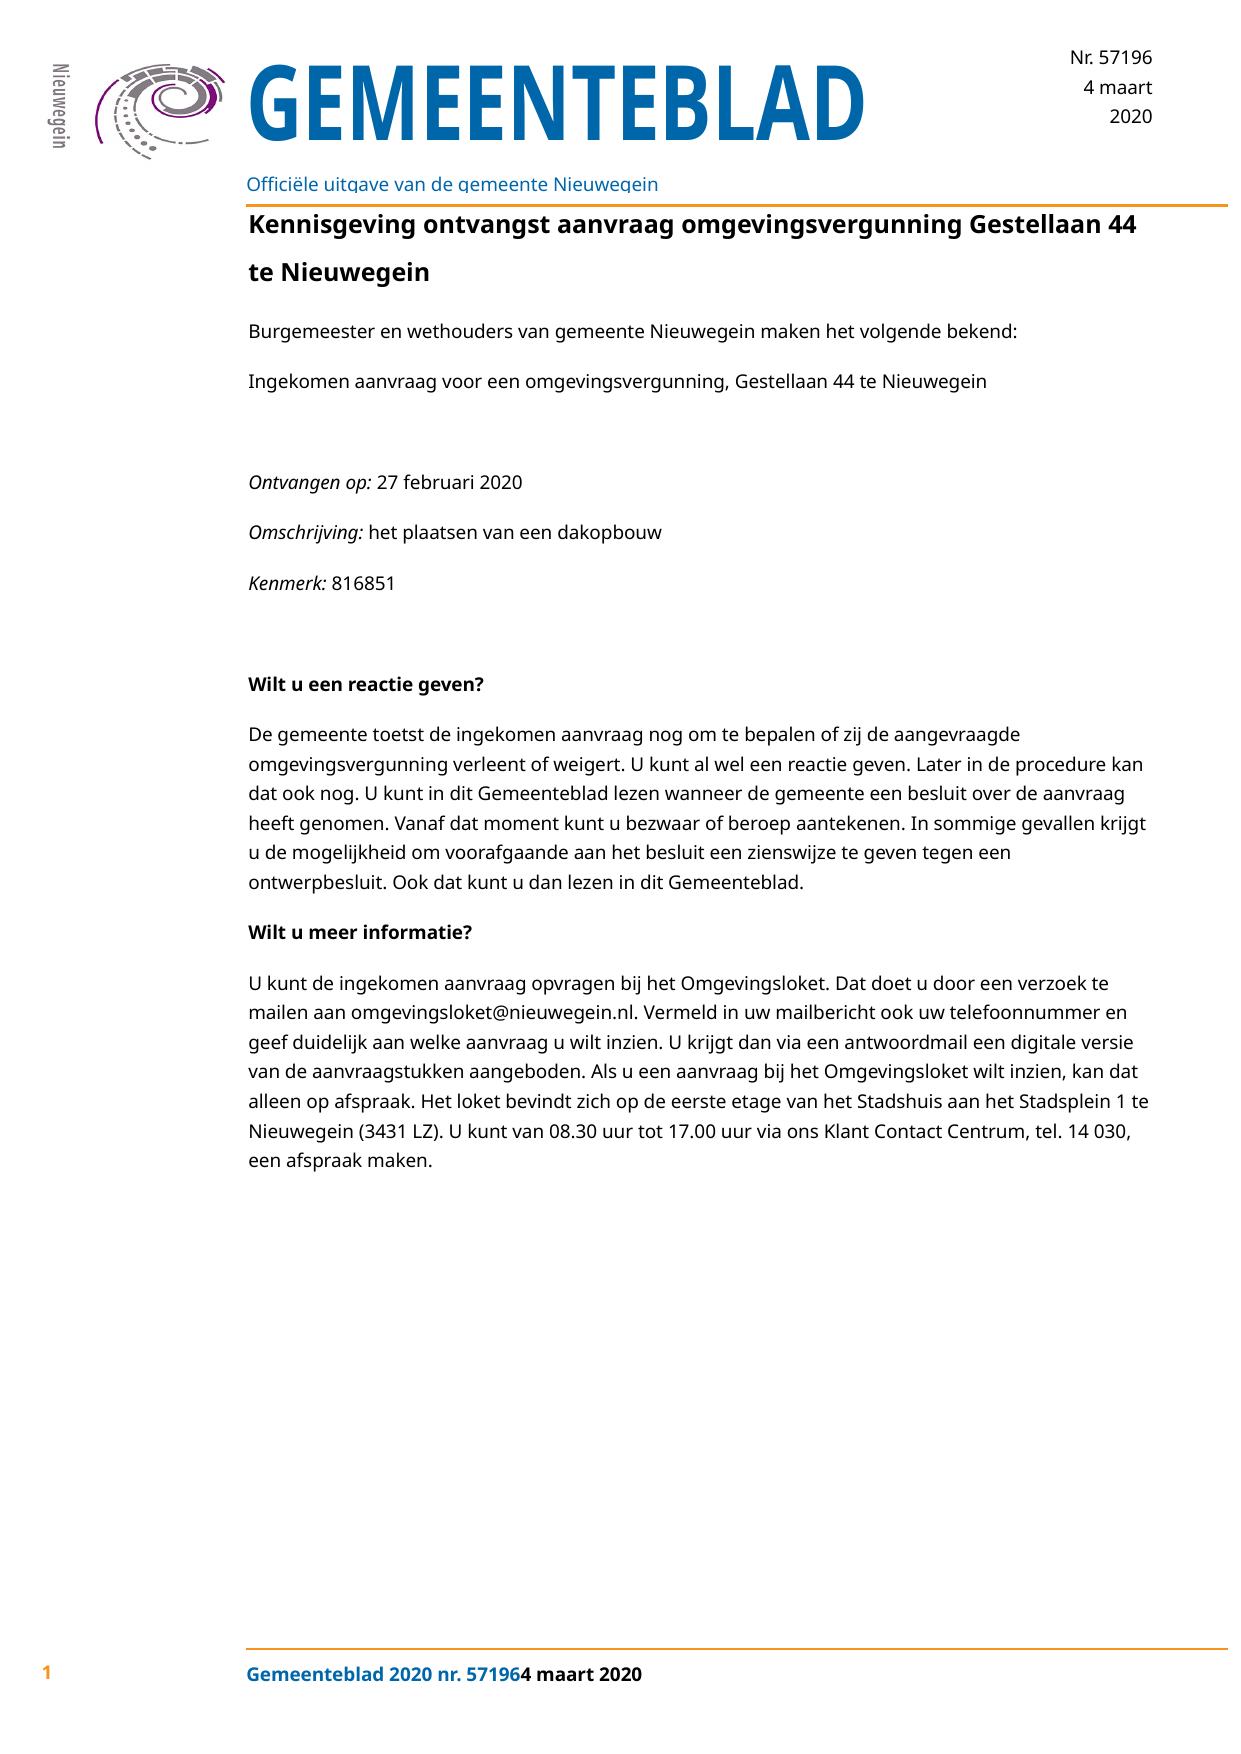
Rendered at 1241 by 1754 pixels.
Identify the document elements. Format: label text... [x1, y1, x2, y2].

text Kenmerk: 816851 [248, 570, 1152, 596]
picture [41, 47, 231, 172]
text Omschrijving: het plaatsen van een dakopbouw [248, 519, 1152, 545]
text Ingekomen aanvraag voor een omgevingsvergunning, Gestellaan 44 te Nieuwegein [248, 368, 1152, 394]
text Wilt u meer informatie? [248, 919, 1152, 945]
text De gemeente toetst de ingekomen aanvraag nog om te bepalen of zij de aangevraagde omgevingsvergunning verleent of weigert. U kunt al wel een reactie geven. Later in de procedure kan dat ook nog. U kunt in dit Gemeenteblad lezen wanneer de gemeente een besluit over de aanvraag heeft genomen. Vanaf dat moment kunt u bezwaar of beroep aantekenen. In sommige gevallen krijgt u de mogelijkheid om voorafgaande aan het besluit een zienswijze te geven tegen een ontwerpbesluit. Ook dat kunt u dan lezen in dit Gemeenteblad. [248, 721, 1152, 895]
text Burgemeester en wethouders van gemeente Nieuwegein maken het volgende bekend: [248, 318, 1152, 344]
text Kennisgeving ontvangst aanvraag omgevingsvergunning Gestellaan 44 te Nieuwegein [248, 207, 1152, 288]
text Wilt u een reactie geven? [248, 671, 1152, 697]
text Ontvangen op: 27 februari 2020 [248, 469, 1152, 495]
text U kunt de ingekomen aanvraag opvragen bij het Omgevingsloket. Dat doet u door een verzoek te mailen aan omgevingsloket@nieuwegein.nl. Vermeld in uw mailbericht ook uw telefoonnummer en geef duidelijk aan welke aanvraag u wilt inzien. U krijgt dan via een antwoordmail een digitale versie van de aanvraagstukken aangeboden. Als u een aanvraag bij het Omgevingsloket wilt inzien, kan dat alleen op afspraak. Het loket bevindt zich op de eerste etage van het Stadshuis aan het Stadsplein 1 te Nieuwegein (3431 LZ). U kunt van 08.30 uur tot 17.00 uur via ons Klant Contact Centrum, tel. 14 030, een afspraak maken. [248, 970, 1152, 1173]
